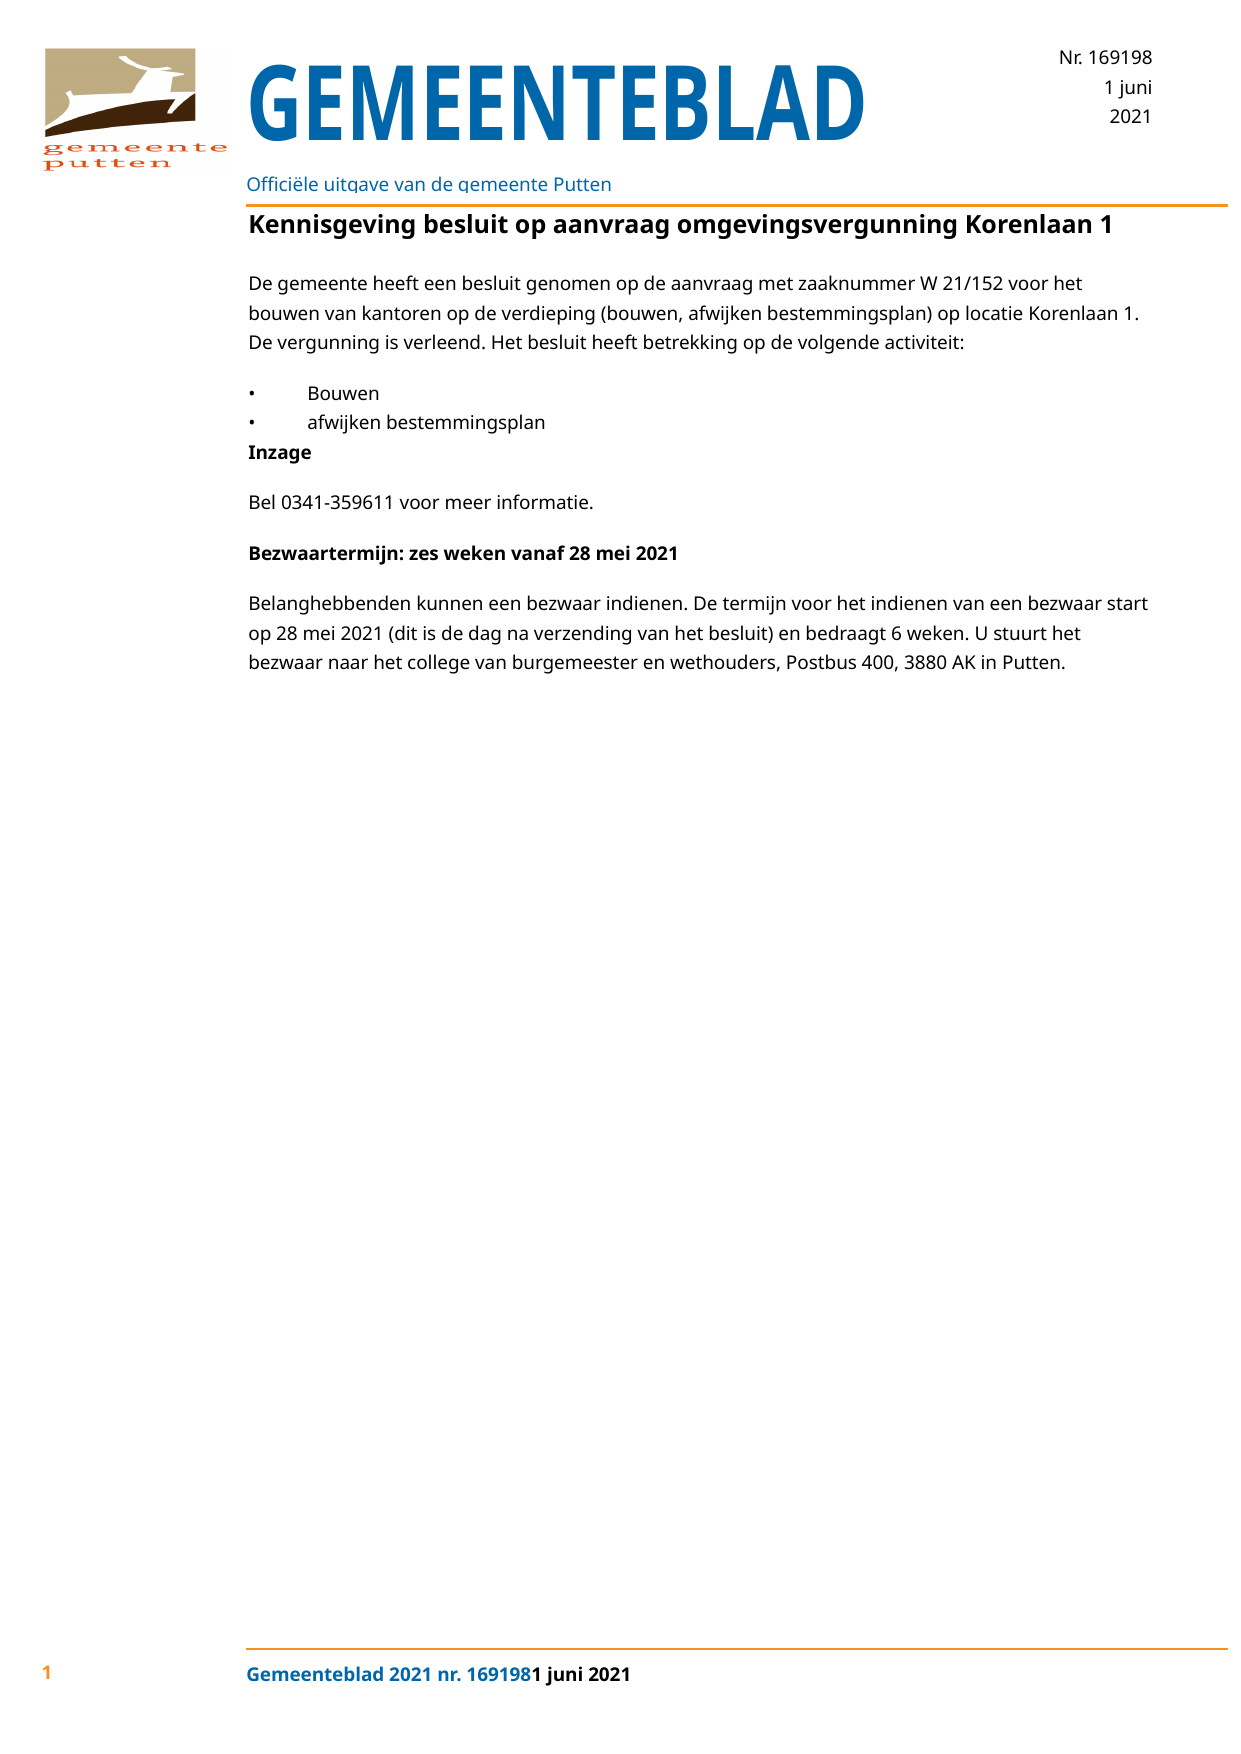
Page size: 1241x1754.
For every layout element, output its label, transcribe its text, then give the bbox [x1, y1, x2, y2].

text Inzage [248, 439, 1152, 465]
text Belanghebbenden kunnen een bezwaar indienen. De termijn voor het indienen van een bezwaar start op 28 mei 2021 (dit is de dag na verzending van het besluit) en bedraagt 6 weken. U stuurt het bezwaar naar het college van burgemeester en wethouders, Postbus 400, 3880 AK in Putten. [248, 590, 1152, 675]
text De gemeente heeft een besluit genomen op de aanvraag met zaaknummer W 21/152 voor het bouwen van kantoren op de verdieping (bouwen, afwijken bestemmingsplan) op locatie Korenlaan 1. De vergunning is verleend. Het besluit heeft betrekking op de volgende activiteit: [248, 270, 1152, 355]
list Bouwen [248, 380, 1152, 406]
text Bezwaartermijn: zes weken vanaf 28 mei 2021 [248, 540, 1152, 566]
picture [41, 47, 231, 172]
text Kennisgeving besluit op aanvraag omgevingsvergunning Korenlaan 1 [248, 207, 1152, 241]
list afwijken bestemmingsplan [248, 409, 1152, 435]
text Bel 0341-359611 voor meer informatie. [248, 489, 1152, 515]
